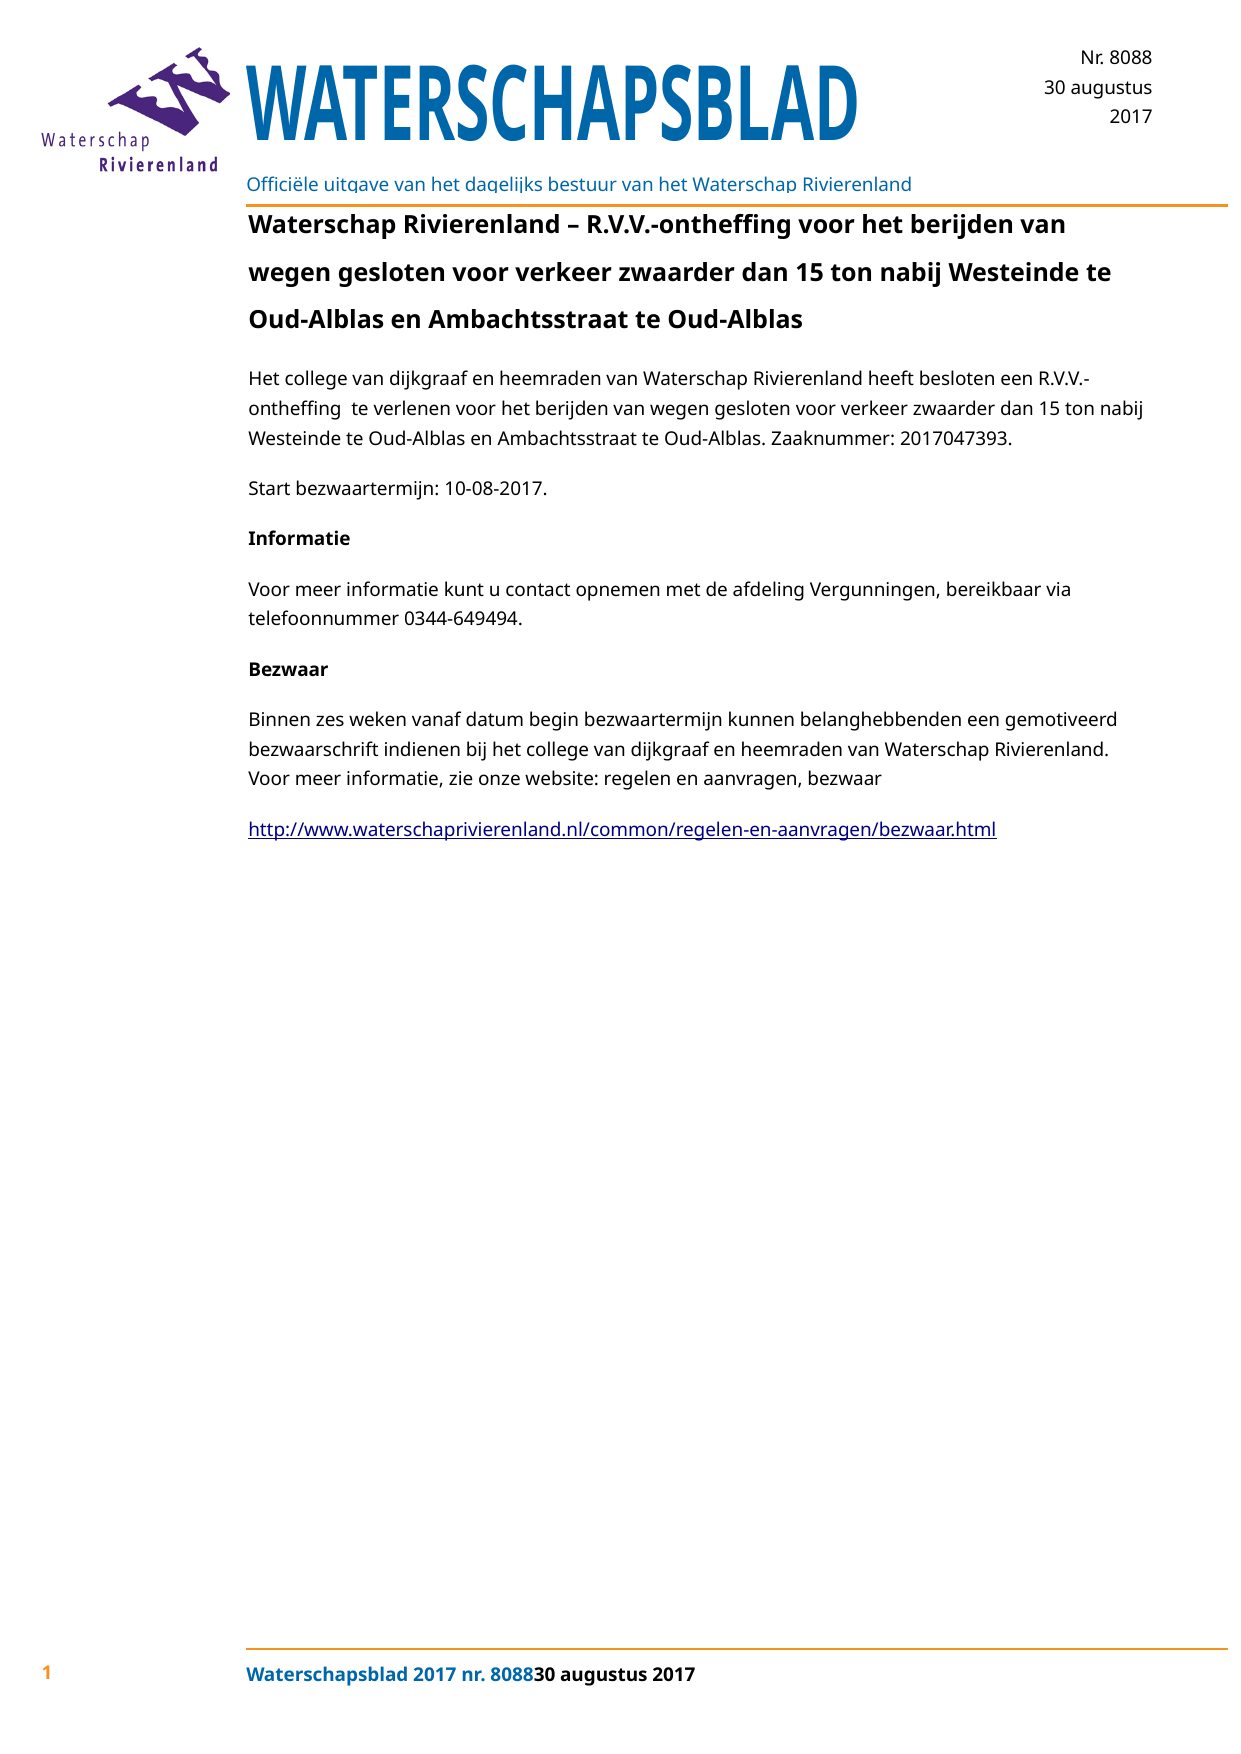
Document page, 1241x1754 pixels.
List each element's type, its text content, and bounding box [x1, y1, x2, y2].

text Het college van dijkgraaf en heemraden van Waterschap Rivierenland heeft besloten een R.V.V.-ontheffing te verlenen voor het berijden van wegen gesloten voor verkeer zwaarder dan 15 ton nabij Westeinde te Oud-Alblas en Ambachtsstraat te Oud-Alblas. Zaaknummer: 2017047393. [248, 366, 1152, 450]
text Waterschap Rivierenland – R.V.V.-ontheffing voor het berijden van wegen gesloten voor verkeer zwaarder dan 15 ton nabij Westeinde te Oud-Alblas en Ambachtsstraat te Oud-Alblas [248, 207, 1152, 336]
text Voor meer informatie kunt u contact opnemen met de afdeling Vergunningen, bereikbaar via telefoonnummer 0344-649494. [248, 576, 1152, 631]
text Start bezwaartermijn: 10-08-2017. [248, 475, 1152, 501]
text http://www.waterschaprivierenland.nl/common/regelen-en-aanvragen/bezwaar.html [248, 816, 1152, 842]
picture [41, 47, 231, 172]
text Informatie [248, 526, 1152, 551]
text Bezwaar [248, 656, 1152, 682]
text Binnen zes weken vanaf datum begin bezwaartermijn kunnen belanghebbenden een gemotiveerd bezwaarschrift indienen bij het college van dijkgraaf en heemraden van Waterschap Rivierenland. Voor meer informatie, zie onze website: regelen en aanvragen, bezwaar [248, 706, 1152, 791]
